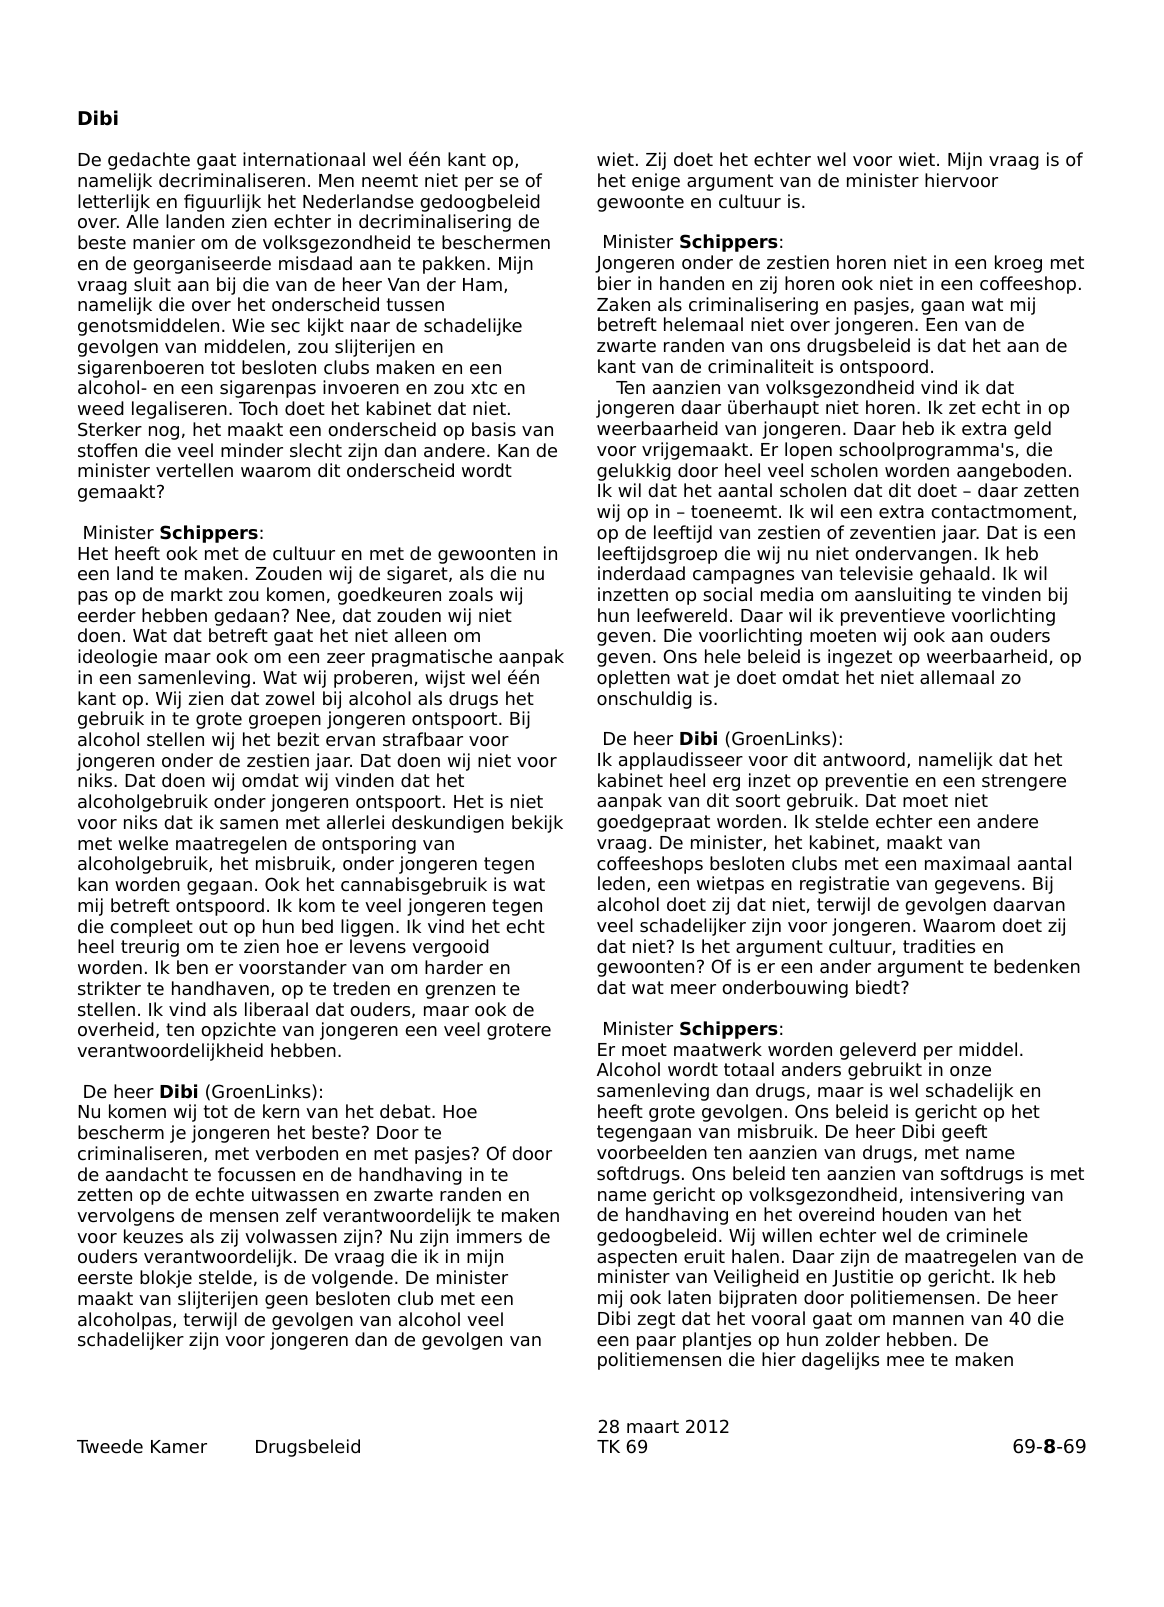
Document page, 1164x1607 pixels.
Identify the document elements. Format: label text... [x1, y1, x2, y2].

text Minister Schippers: [596, 1019, 1087, 1039]
text Jongeren onder de zestien horen niet in een kroeg met bier in handen en zij horen ook niet in een coffeeshop. Zaken als criminalisering en pasjes, gaan wat mij betreft helemaal niet over jongeren. Een van de zwarte randen van ons drugsbeleid is dat het aan de kant van de criminaliteit is ontspoord. [596, 253, 1087, 377]
text Minister Schippers: [596, 232, 1087, 253]
text wiet. Zij doet het echter wel voor wiet. Mijn vraag is of het enige argument van de minister hiervoor gewoonte en cultuur is. [596, 150, 1087, 212]
text Het heeft ook met de cultuur en met de gewoonten in een land te maken. Zouden wij de sigaret, als die nu pas op de markt zou komen, goedkeuren zoals wij eerder hebben gedaan? Nee, dat zouden wij niet doen. Wat dat betreft gaat het niet alleen om ideologie maar ook om een zeer pragmatische aanpak in een samenleving. Wat wij proberen, wijst wel één kant op. Wij zien dat zowel bij alcohol als drugs het gebruik in te grote groepen jongeren ontspoort. Bij alcohol stellen wij het bezit ervan strafbaar voor jongeren onder de zestien jaar. Dat doen wij niet voor niks. Dat doen wij omdat wij vinden dat het alcoholgebruik onder jongeren ontspoort. Het is niet voor niks dat ik samen met allerlei deskundigen bekijk met welke maatregelen de ontsporing van alcoholgebruik, het misbruik, onder jongeren tegen kan worden gegaan. Ook het cannabisgebruik is wat mij betreft ontspoord. Ik kom te veel jongeren tegen die compleet out op hun bed liggen. Ik vind het echt heel treurig om te zien hoe er levens vergooid worden. Ik ben er voorstander van om harder en strikter te handhaven, op te treden en grenzen te stellen. Ik vind als liberaal dat ouders, maar ook de overheid, ten opzichte van jongeren een veel grotere verantwoordelijkheid hebben. [77, 543, 567, 1062]
text Minister Schippers: [77, 523, 567, 543]
text Nu komen wij tot de kern van het debat. Hoe bescherm je jongeren het beste? Door te criminaliseren, met verboden en met pasjes? Of door de aandacht te focussen en de handhaving in te zetten op de echte uitwassen en zwarte randen en vervolgens de mensen zelf verantwoordelijk te maken voor keuzes als zij volwassen zijn? Nu zijn immers de ouders verantwoordelijk. De vraag die ik in mijn eerste blokje stelde, is de volgende. De minister maakt van slijterijen geen besloten club met een alcoholpas, terwijl de gevolgen van alcohol veel schadelijker zijn voor jongeren dan de gevolgen van [77, 1102, 567, 1351]
text De heer Dibi (GroenLinks): [596, 729, 1087, 750]
text Ik applaudisseer voor dit antwoord, namelijk dat het kabinet heel erg inzet op preventie en een strengere aanpak van dit soort gebruik. Dat moet niet goedgepraat worden. Ik stelde echter een andere vraag. De minister, het kabinet, maakt van coffeeshops besloten clubs met een maximaal aantal leden, een wietpas en registratie van gegevens. Bij alcohol doet zij dat niet, terwijl de gevolgen daarvan veel schadelijker zijn voor jongeren. Waarom doet zij dat niet? Is het argument cultuur, tradities en gewoonten? Of is er een ander argument te bedenken dat wat meer onderbouwing biedt? [596, 750, 1087, 999]
text Ten aanzien van volksgezondheid vind ik dat jongeren daar überhaupt niet horen. Ik zet echt in op weerbaarheid van jongeren. Daar heb ik extra geld voor vrijgemaakt. Er lopen schoolprogramma's, die gelukkig door heel veel scholen worden aangeboden. Ik wil dat het aantal scholen dat dit doet – daar zetten wij op in – toeneemt. Ik wil een extra contactmoment, op de leeftijd van zestien of zeventien jaar. Dat is een leeftijdsgroep die wij nu niet ondervangen. Ik heb inderdaad campagnes van televisie gehaald. Ik wil inzetten op social media om aansluiting te vinden bij hun leefwereld. Daar wil ik preventieve voorlichting geven. Die voorlichting moeten wij ook aan ouders geven. Ons hele beleid is ingezet op weerbaarheid, op opletten wat je doet omdat het niet allemaal zo onschuldig is. [596, 377, 1087, 709]
text Er moet maatwerk worden geleverd per middel. Alcohol wordt totaal anders gebruikt in onze samenleving dan drugs, maar is wel schadelijk en heeft grote gevolgen. Ons beleid is gericht op het tegengaan van misbruik. De heer Dibi geeft voorbeelden ten aanzien van drugs, met name softdrugs. Ons beleid ten aanzien van softdrugs is met name gericht op volksgezondheid, intensivering van de handhaving en het overeind houden van het gedoogbeleid. Wij willen echter wel de criminele aspecten eruit halen. Daar zijn de maatregelen van de minister van Veiligheid en Justitie op gericht. Ik heb mij ook laten bijpraten door politiemensen. De heer Dibi zegt dat het vooral gaat om mannen van 40 die een paar plantjes op hun zolder hebben. De politiemensen die hier dagelijks mee te maken [596, 1039, 1087, 1371]
text De gedachte gaat internationaal wel één kant op, namelijk decriminaliseren. Men neemt niet per se of letterlijk en figuurlijk het Nederlandse gedoogbeleid over. Alle landen zien echter in decriminalisering de beste manier om de volksgezondheid te beschermen en de georganiseerde misdaad aan te pakken. Mijn vraag sluit aan bij die van de heer Van der Ham, namelijk die over het onderscheid tussen genotsmiddelen. Wie sec kijkt naar de schadelijke gevolgen van middelen, zou slijterijen en sigarenboeren tot besloten clubs maken en een alcohol- en een sigarenpas invoeren en zou xtc en weed legaliseren. Toch doet het kabinet dat niet. Sterker nog, het maakt een onderscheid op basis van stoffen die veel minder slecht zijn dan andere. Kan de minister vertellen waarom dit onderscheid wordt gemaakt? [77, 150, 567, 503]
text De heer Dibi (GroenLinks): [77, 1082, 567, 1102]
